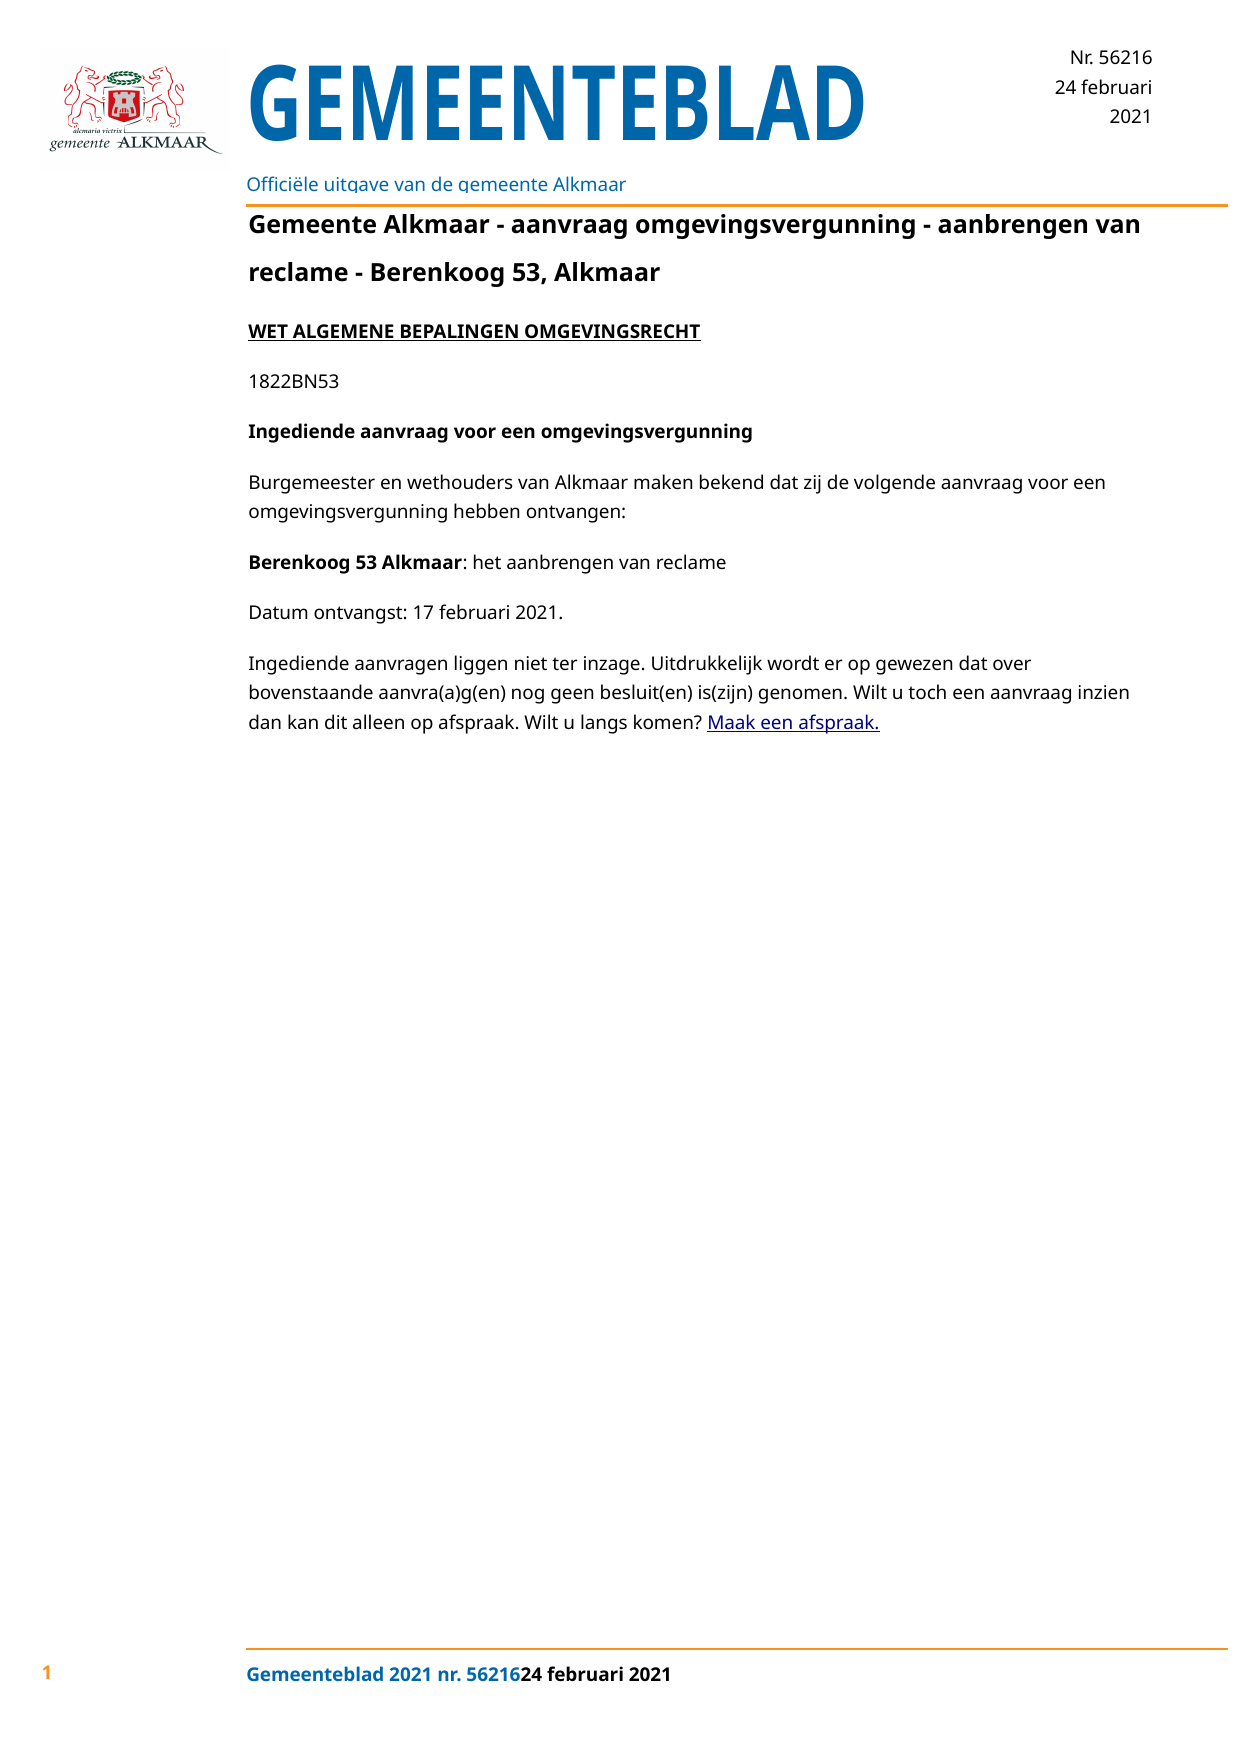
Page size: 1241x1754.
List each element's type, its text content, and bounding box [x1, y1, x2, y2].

text 1822BN53 [248, 368, 1152, 394]
text Ingediende aanvraag voor een omgevingsvergunning [248, 419, 1152, 444]
text Gemeente Alkmaar - aanvraag omgevingsvergunning - aanbrengen van reclame - Berenkoog 53, Alkmaar [248, 207, 1152, 288]
text WET ALGEMENE BEPALINGEN OMGEVINGSRECHT [248, 318, 1152, 344]
text Datum ontvangst: 17 februari 2021. [248, 599, 1152, 625]
picture [41, 47, 231, 172]
text Ingediende aanvragen liggen niet ter inzage. Uitdrukkelijk wordt er op gewezen dat over bovenstaande aanvra(a)g(en) nog geen besluit(en) is(zijn) genomen. Wilt u toch een aanvraag inzien dan kan dit alleen op afspraak. Wilt u langs komen? Maak een afspraak. [248, 650, 1152, 735]
text Berenkoog 53 Alkmaar: het aanbrengen van reclame [248, 549, 1152, 575]
text Burgemeester en wethouders van Alkmaar maken bekend dat zij de volgende aanvraag voor een omgevingsvergunning hebben ontvangen: [248, 469, 1152, 524]
